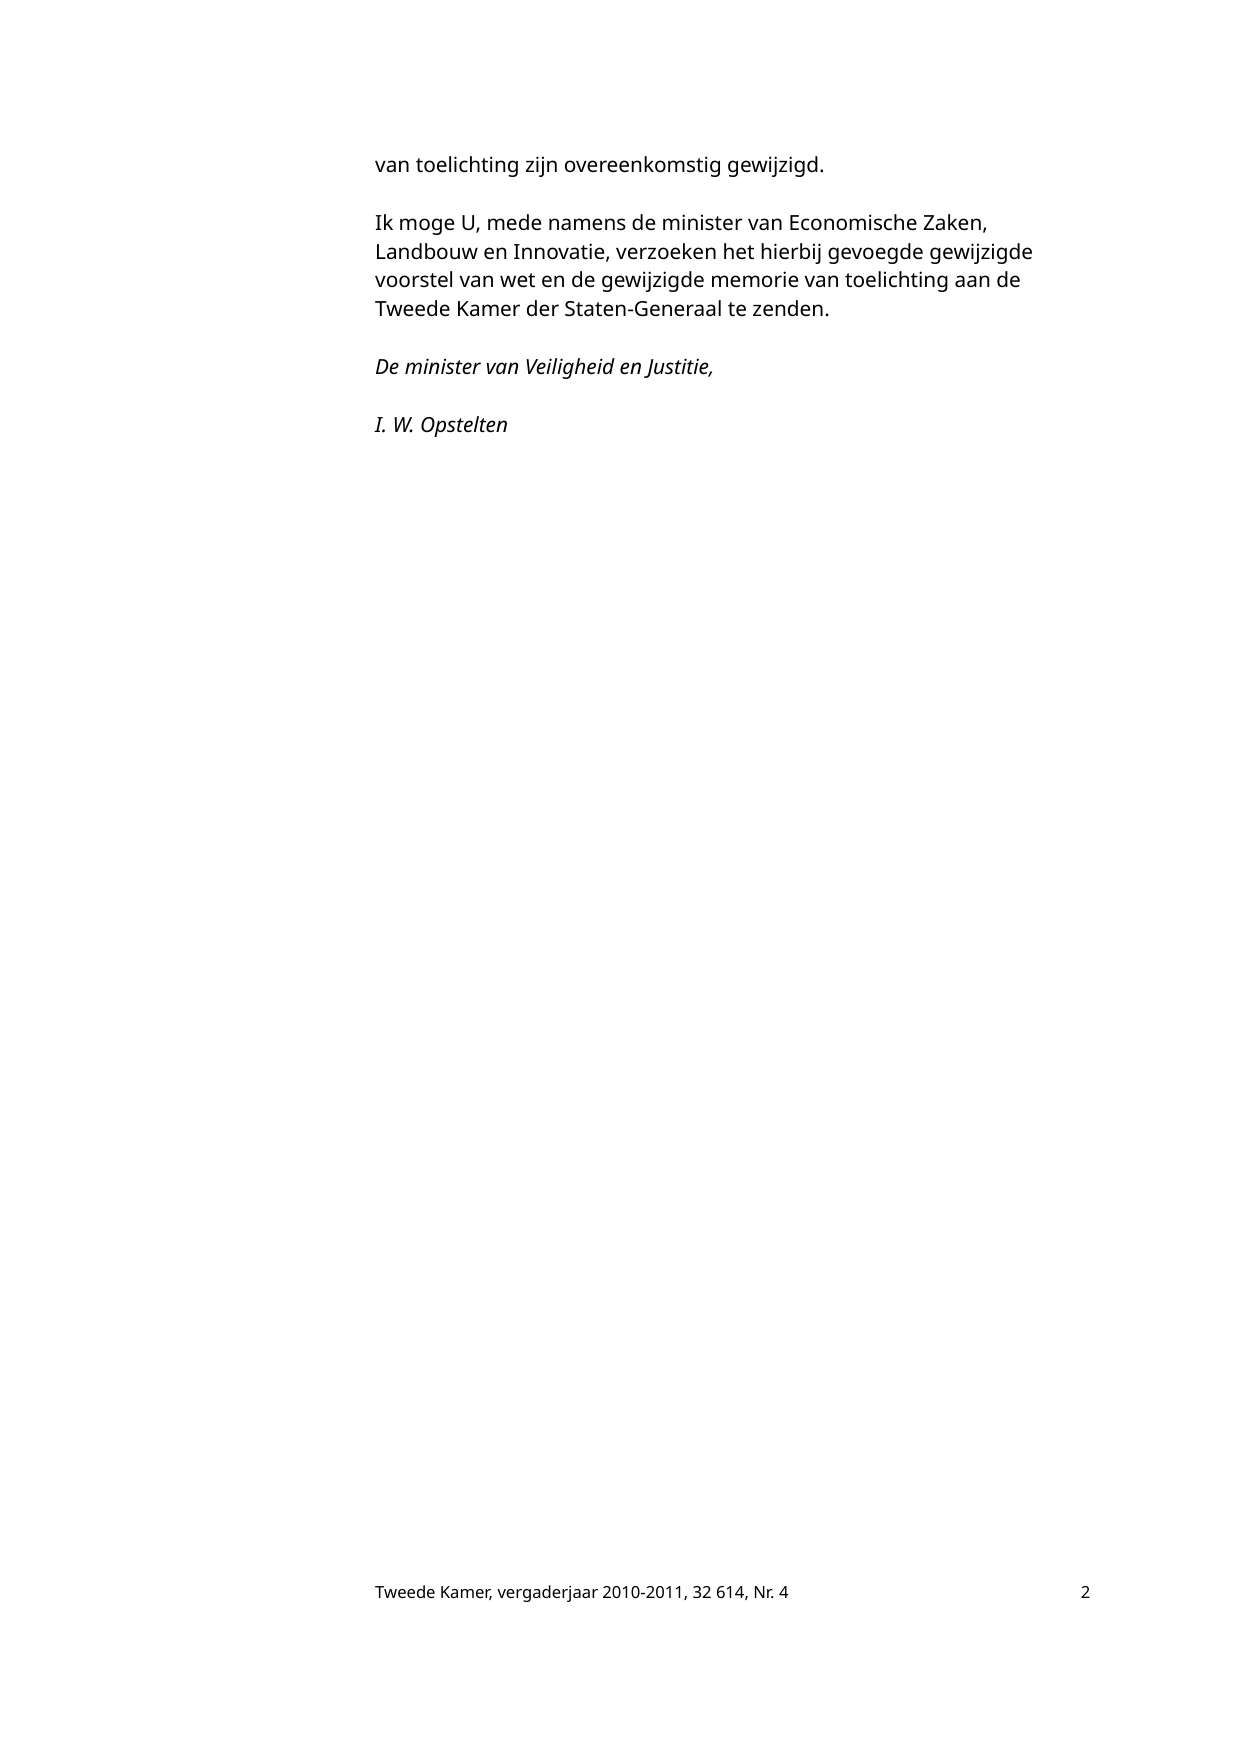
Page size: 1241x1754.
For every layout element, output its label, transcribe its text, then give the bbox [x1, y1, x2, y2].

text van toelichting zijn overeenkomstig gewijzigd. [375, 150, 1090, 178]
text I. W. Opstelten [375, 411, 1090, 439]
text Ik moge U, mede namens de minister van Economische Zaken, Landbouw en Innovatie, verzoeken het hierbij gevoegde gewijzigde voorstel van wet en de gewijzigde memorie van toelichting aan de Tweede Kamer der Staten-Generaal te zenden. [375, 208, 1090, 322]
text De minister van Veiligheid en Justitie, [375, 352, 1090, 381]
